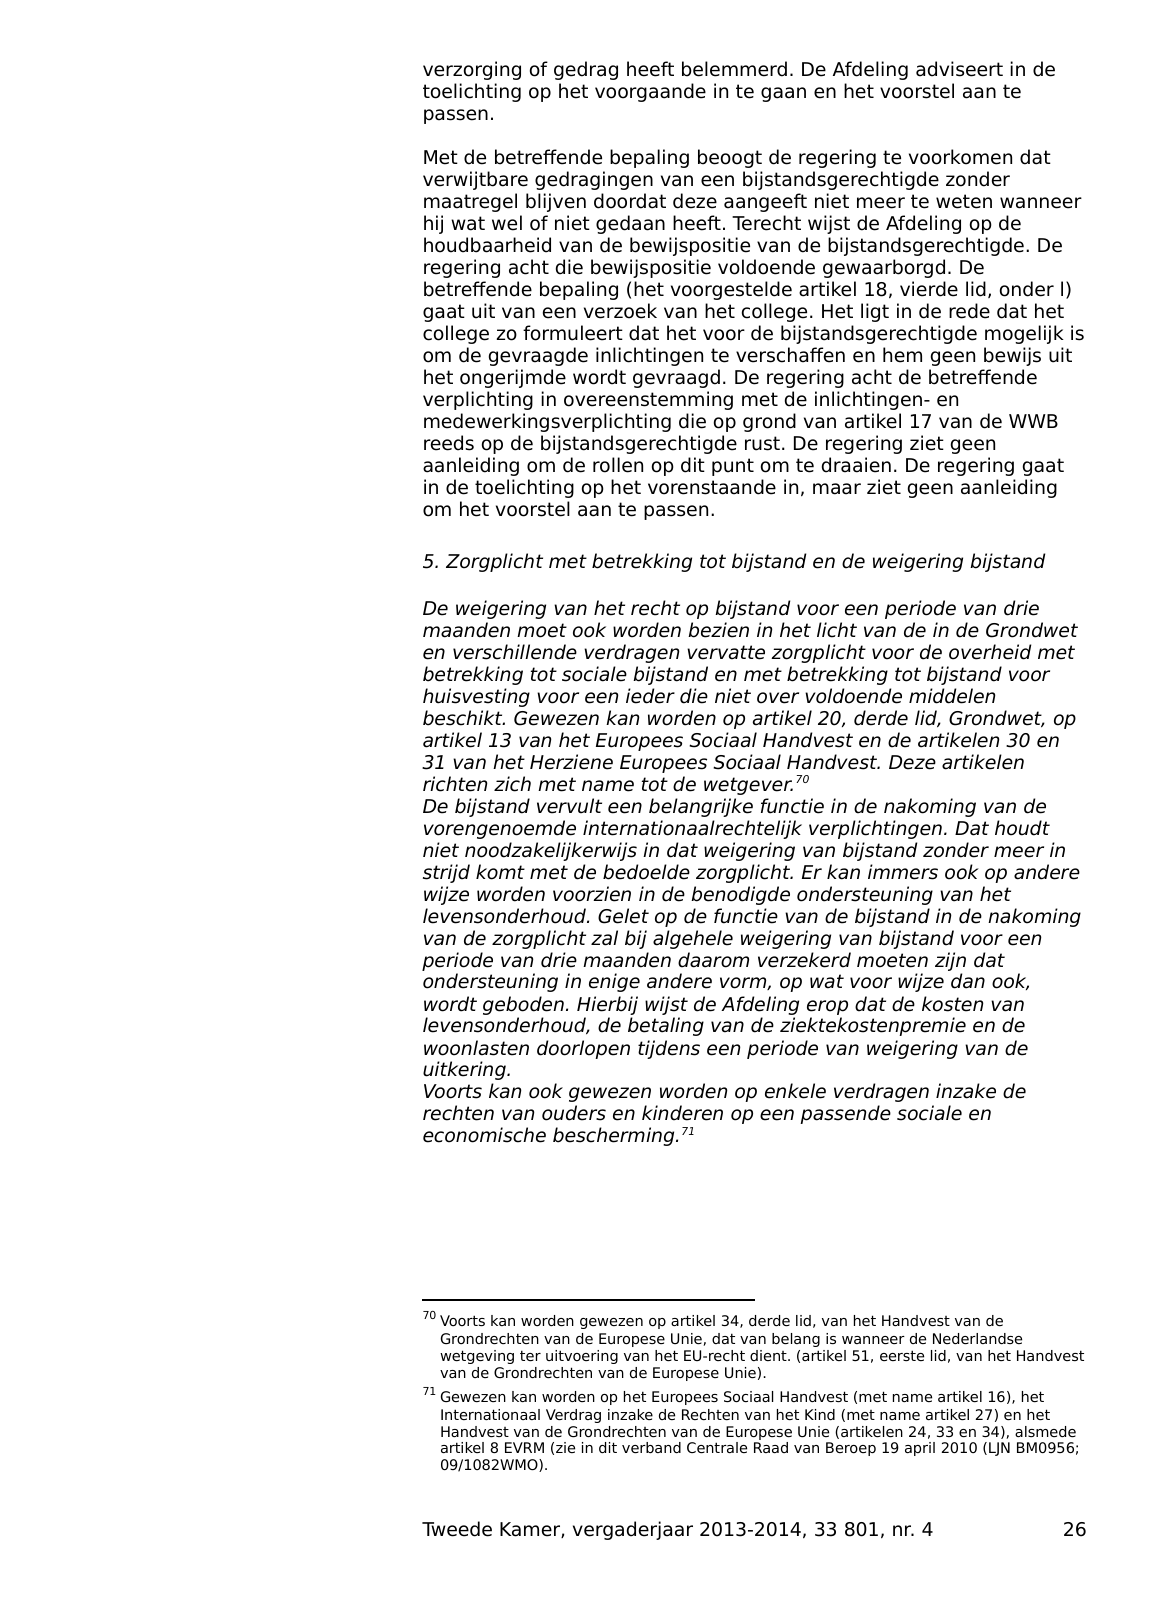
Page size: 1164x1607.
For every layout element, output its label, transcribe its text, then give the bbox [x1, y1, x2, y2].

text Gewezen kan worden op het Europees Sociaal Handvest (met name artikel 16), het Internationaal Verdrag inzake de Rechten van het Kind (met name artikel 27) en het Handvest van de Grondrechten van de Europese Unie (artikelen 24, 33 en 34), alsmede artikel 8 EVRM (zie in dit verband Centrale Raad van Beroep 19 april 2010 (LJN BM0956; 09/1082WMO). [422, 1385, 1087, 1474]
text Voorts kan ook gewezen worden op enkele verdragen inzake de rechten van ouders en kinderen op een passende sociale en economische bescherming. [422, 1081, 1087, 1147]
text De bijstand vervult een belangrijke functie in de nakoming van de vorengenoemde internationaalrechtelijk verplichtingen. Dat houdt niet noodzakelijkerwijs in dat weigering van bijstand zonder meer in strijd komt met de bedoelde zorgplicht. Er kan immers ook op andere wijze worden voorzien in de benodigde ondersteuning van het levensonderhoud. Gelet op de functie van de bijstand in de nakoming van de zorgplicht zal bij algehele weigering van bijstand voor een periode van drie maanden daarom verzekerd moeten zijn dat ondersteuning in enige andere vorm, op wat voor wijze dan ook, wordt geboden. Hierbij wijst de Afdeling erop dat de kosten van levensonderhoud, de betaling van de ziektekostenpremie en de woonlasten doorlopen tijdens een periode van weigering van de uitkering. [422, 796, 1087, 1081]
subtitle 5. Zorgplicht met betrekking tot bijstand en de weigering bijstand [422, 551, 1087, 573]
text De weigering van het recht op bijstand voor een periode van drie maanden moet ook worden bezien in het licht van de in de Grondwet en verschillende verdragen vervatte zorgplicht voor de overheid met betrekking tot sociale bijstand en met betrekking tot bijstand voor huisvesting voor een ieder die niet over voldoende middelen beschikt. Gewezen kan worden op artikel 20, derde lid, Grondwet, op artikel 13 van het Europees Sociaal Handvest en de artikelen 30 en 31 van het Herziene Europees Sociaal Handvest. Deze artikelen richten zich met name tot de wetgever. [422, 598, 1087, 796]
text Met de betreffende bepaling beoogt de regering te voorkomen dat verwijtbare gedragingen van een bijstandsgerechtigde zonder maatregel blijven doordat deze aangeeft niet meer te weten wanneer hij wat wel of niet gedaan heeft. Terecht wijst de Afdeling op de houdbaarheid van de bewijspositie van de bijstandsgerechtigde. De regering acht die bewijspositie voldoende gewaarborgd. De betreffende bepaling (het voorgestelde artikel 18, vierde lid, onder l) gaat uit van een verzoek van het college. Het ligt in de rede dat het college zo formuleert dat het voor de bijstandsgerechtigde mogelijk is om de gevraagde inlichtingen te verschaffen en hem geen bewijs uit het ongerijmde wordt gevraagd. De regering acht de betreffende verplichting in overeenstemming met de inlichtingen- en medewerkingsverplichting die op grond van artikel 17 van de WWB reeds op de bijstandsgerechtigde rust. De regering ziet geen aanleiding om de rollen op dit punt om te draaien. De regering gaat in de toelichting op het vorenstaande in, maar ziet geen aanleiding om het voorstel aan te passen. [422, 147, 1087, 521]
text Voorts kan worden gewezen op artikel 34, derde lid, van het Handvest van de Grondrechten van de Europese Unie, dat van belang is wanneer de Nederlandse wetgeving ter uitvoering van het EU-recht dient. (artikel 51, eerste lid, van het Handvest van de Grondrechten van de Europese Unie). [422, 1309, 1087, 1382]
text verzorging of gedrag heeft belemmerd. De Afdeling adviseert in de toelichting op het voorgaande in te gaan en het voorstel aan te passen. [422, 59, 1087, 125]
